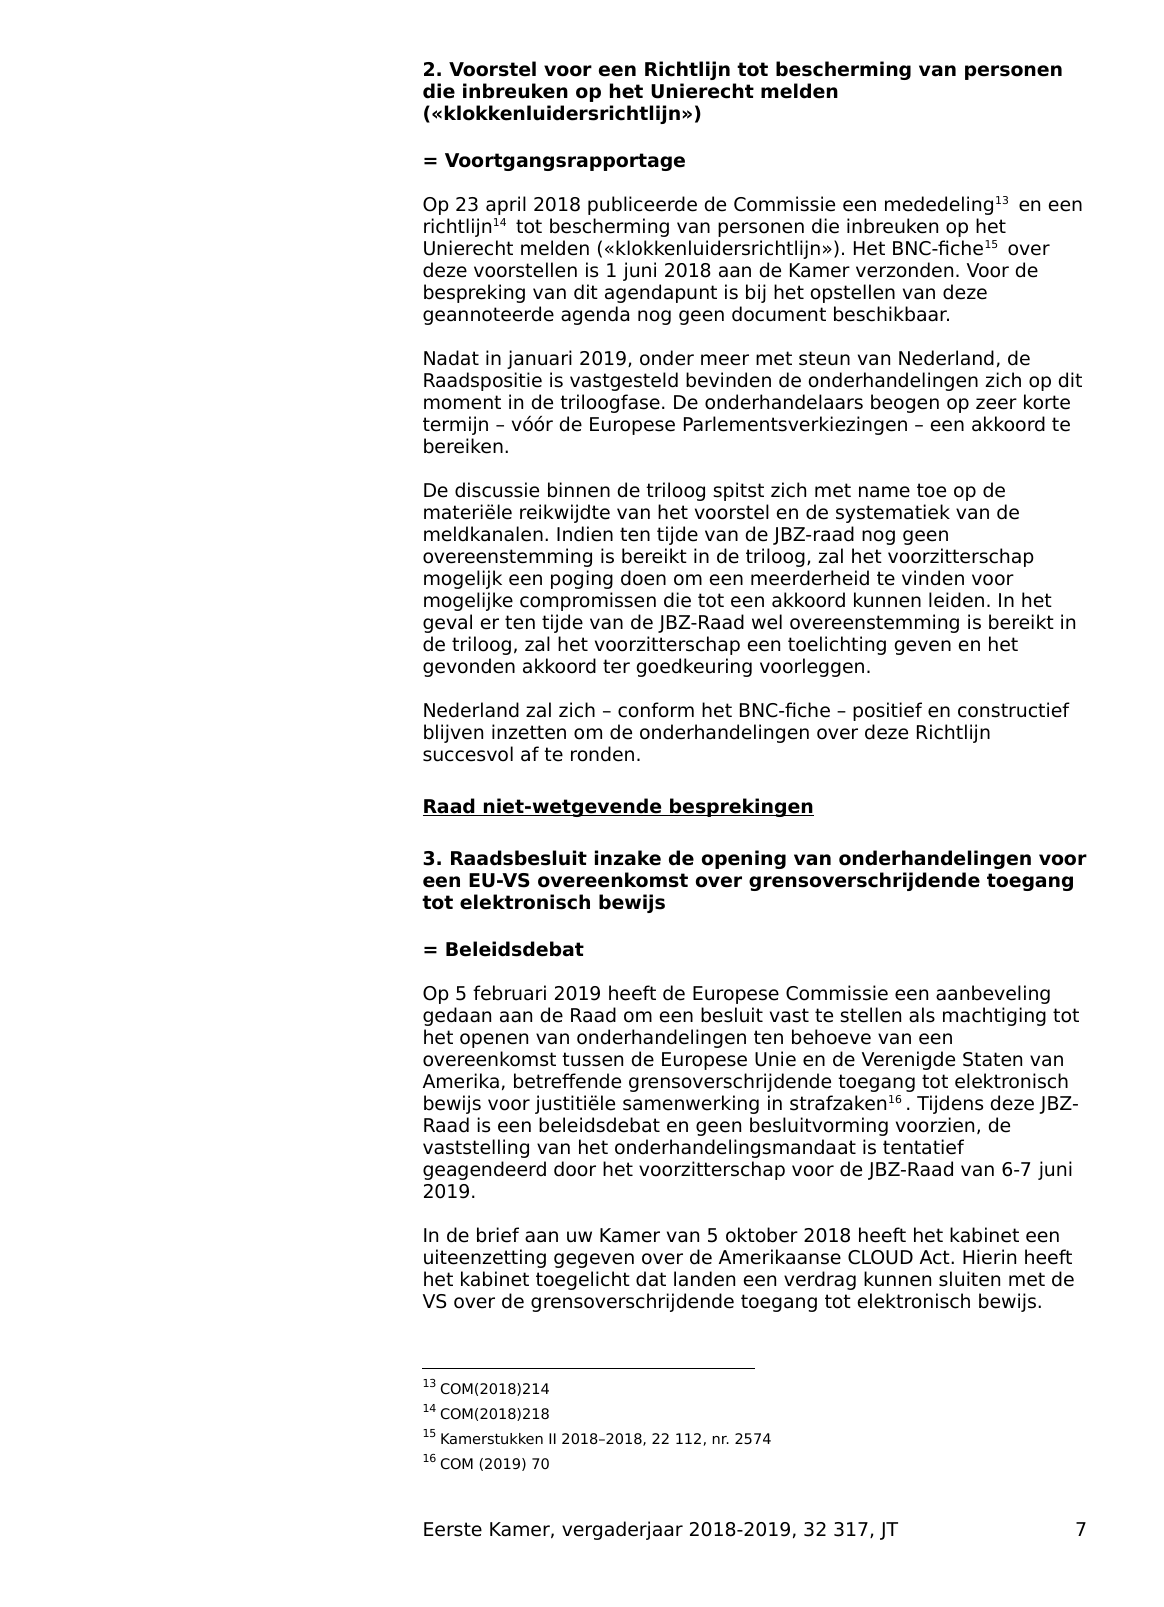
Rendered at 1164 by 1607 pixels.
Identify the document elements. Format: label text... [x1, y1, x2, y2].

text Op 23 april 2018 publiceerde de Commissie een mededeling en een richtlijn tot bescherming van personen die inbreuken op het Unierecht melden («klokkenluidersrichtlijn»). Het BNC-fiche over deze voorstellen is 1 juni 2018 aan de Kamer verzonden. Voor de bespreking van dit agendapunt is bij het opstellen van deze geannoteerde agenda nog geen document beschikbaar. [422, 194, 1087, 326]
subtitle Raad niet-wetgevende besprekingen [422, 796, 1087, 818]
text COM (2019) 70 [422, 1452, 1087, 1474]
text = Voortgangsrapportage [422, 150, 1087, 172]
text COM(2018)214 [422, 1377, 1087, 1399]
text COM(2018)218 [422, 1402, 1087, 1424]
text Op 5 februari 2019 heeft de Europese Commissie een aanbeveling gedaan aan de Raad om een besluit vast te stellen als machtiging tot het openen van onderhandelingen ten behoeve van een overeenkomst tussen de Europese Unie en de Verenigde Staten van Amerika, betreffende grensoverschrijdende toegang tot elektronisch bewijs voor justitiële samenwerking in strafzaken. Tijdens deze JBZ-Raad is een beleidsdebat en geen besluitvorming voorzien, de vaststelling van het onderhandelingsmandaat is tentatief geagendeerd door het voorzitterschap voor de JBZ-Raad van 6-7 juni 2019. [422, 983, 1087, 1203]
text In de brief aan uw Kamer van 5 oktober 2018 heeft het kabinet een uiteenzetting gegeven over de Amerikaanse CLOUD Act. Hierin heeft het kabinet toegelicht dat landen een verdrag kunnen sluiten met de VS over de grensoverschrijdende toegang tot elektronisch bewijs. [422, 1225, 1087, 1313]
text De discussie binnen de triloog spitst zich met name toe op de materiële reikwijdte van het voorstel en de systematiek van de meldkanalen. Indien ten tijde van de JBZ-raad nog geen overeenstemming is bereikt in de triloog, zal het voorzitterschap mogelijk een poging doen om een meerderheid te vinden voor mogelijke compromissen die tot een akkoord kunnen leiden. In het geval er ten tijde van de JBZ-Raad wel overeenstemming is bereikt in de triloog, zal het voorzitterschap een toelichting geven en het gevonden akkoord ter goedkeuring voorleggen. [422, 480, 1087, 678]
subtitle 3. Raadsbesluit inzake de opening van onderhandelingen voor een EU-VS overeenkomst over grensoverschrijdende toegang tot elektronisch bewijs [422, 848, 1087, 914]
text Kamerstukken II 2018–2018, 22 112, nr. 2574 [422, 1427, 1087, 1449]
text = Beleidsdebat [422, 939, 1087, 961]
subtitle 2. Voorstel voor een Richtlijn tot bescherming van personen die inbreuken op het Unierecht melden («klokkenluidersrichtlijn») [422, 59, 1087, 125]
text Nadat in januari 2019, onder meer met steun van Nederland, de Raadspositie is vastgesteld bevinden de onderhandelingen zich op dit moment in de triloogfase. De onderhandelaars beogen op zeer korte termijn – vóór de Europese Parlementsverkiezingen – een akkoord te bereiken. [422, 348, 1087, 458]
text Nederland zal zich – conform het BNC-fiche – positief en constructief blijven inzetten om de onderhandelingen over deze Richtlijn succesvol af te ronden. [422, 700, 1087, 766]
